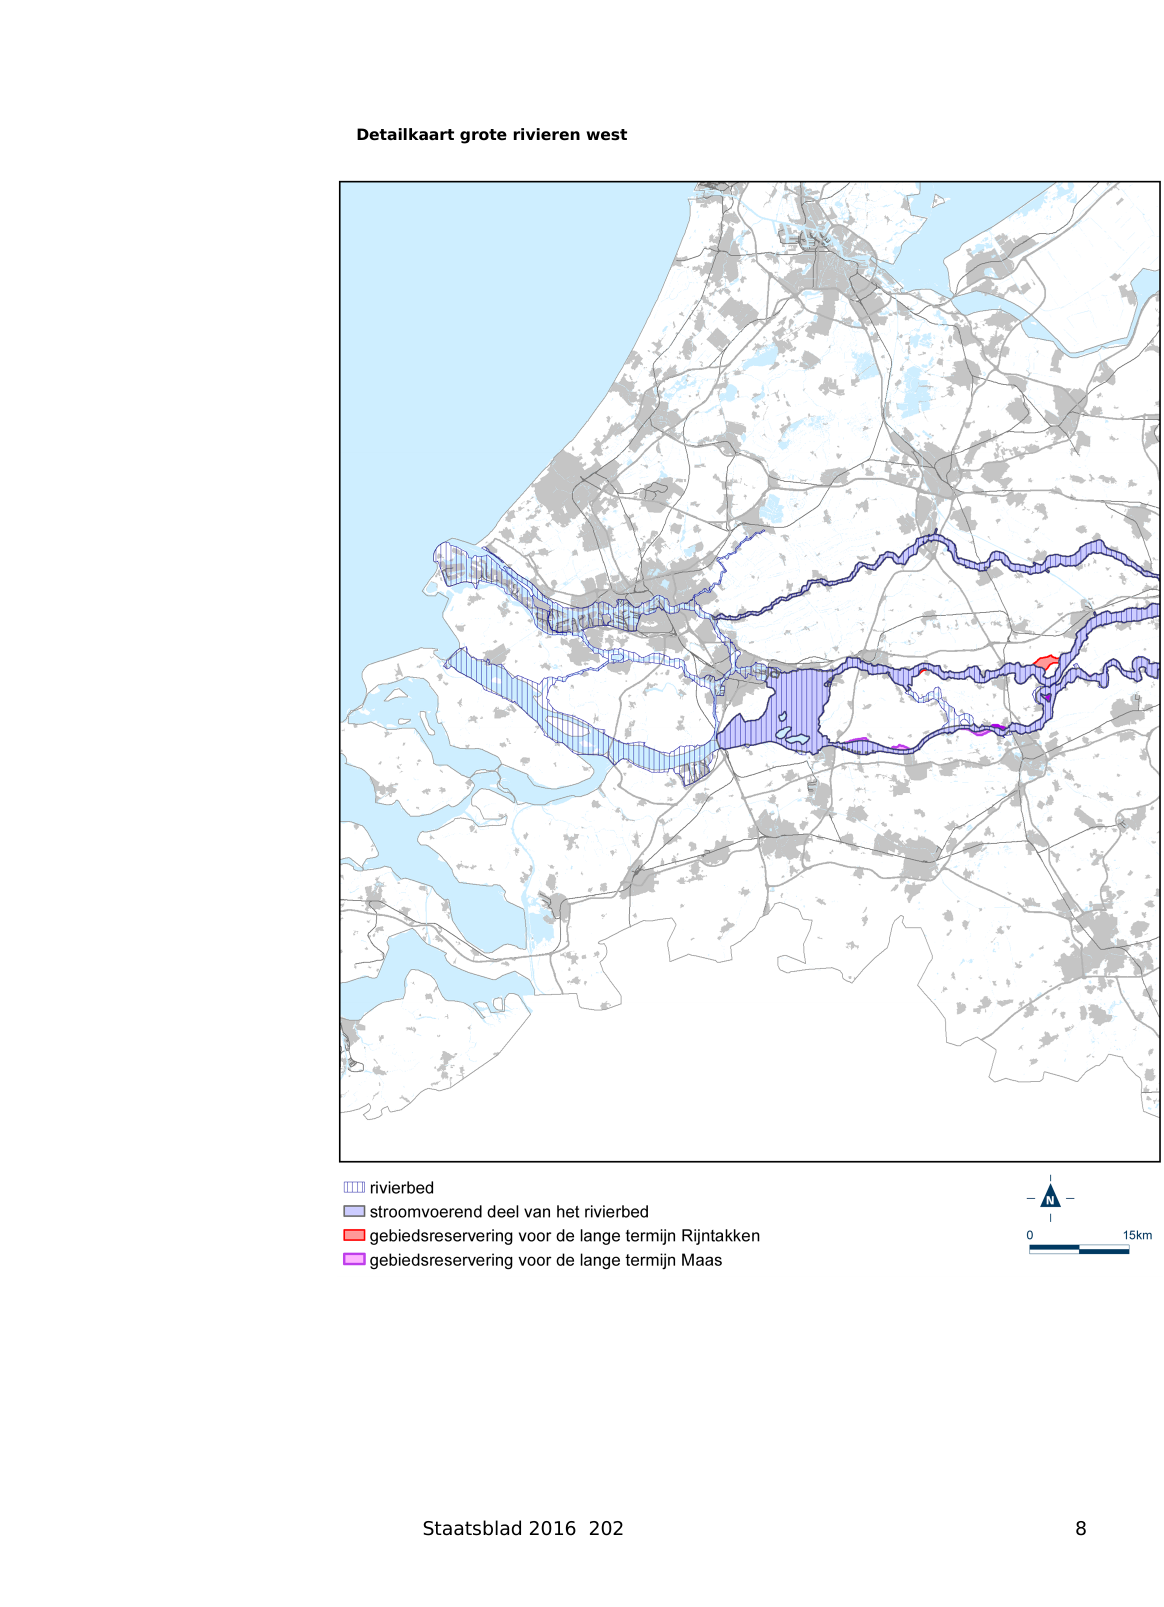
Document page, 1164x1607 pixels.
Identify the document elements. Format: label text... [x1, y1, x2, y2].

picture [336, 178, 1164, 1277]
text Detailkaart grote rivieren west [337, 126, 1163, 144]
